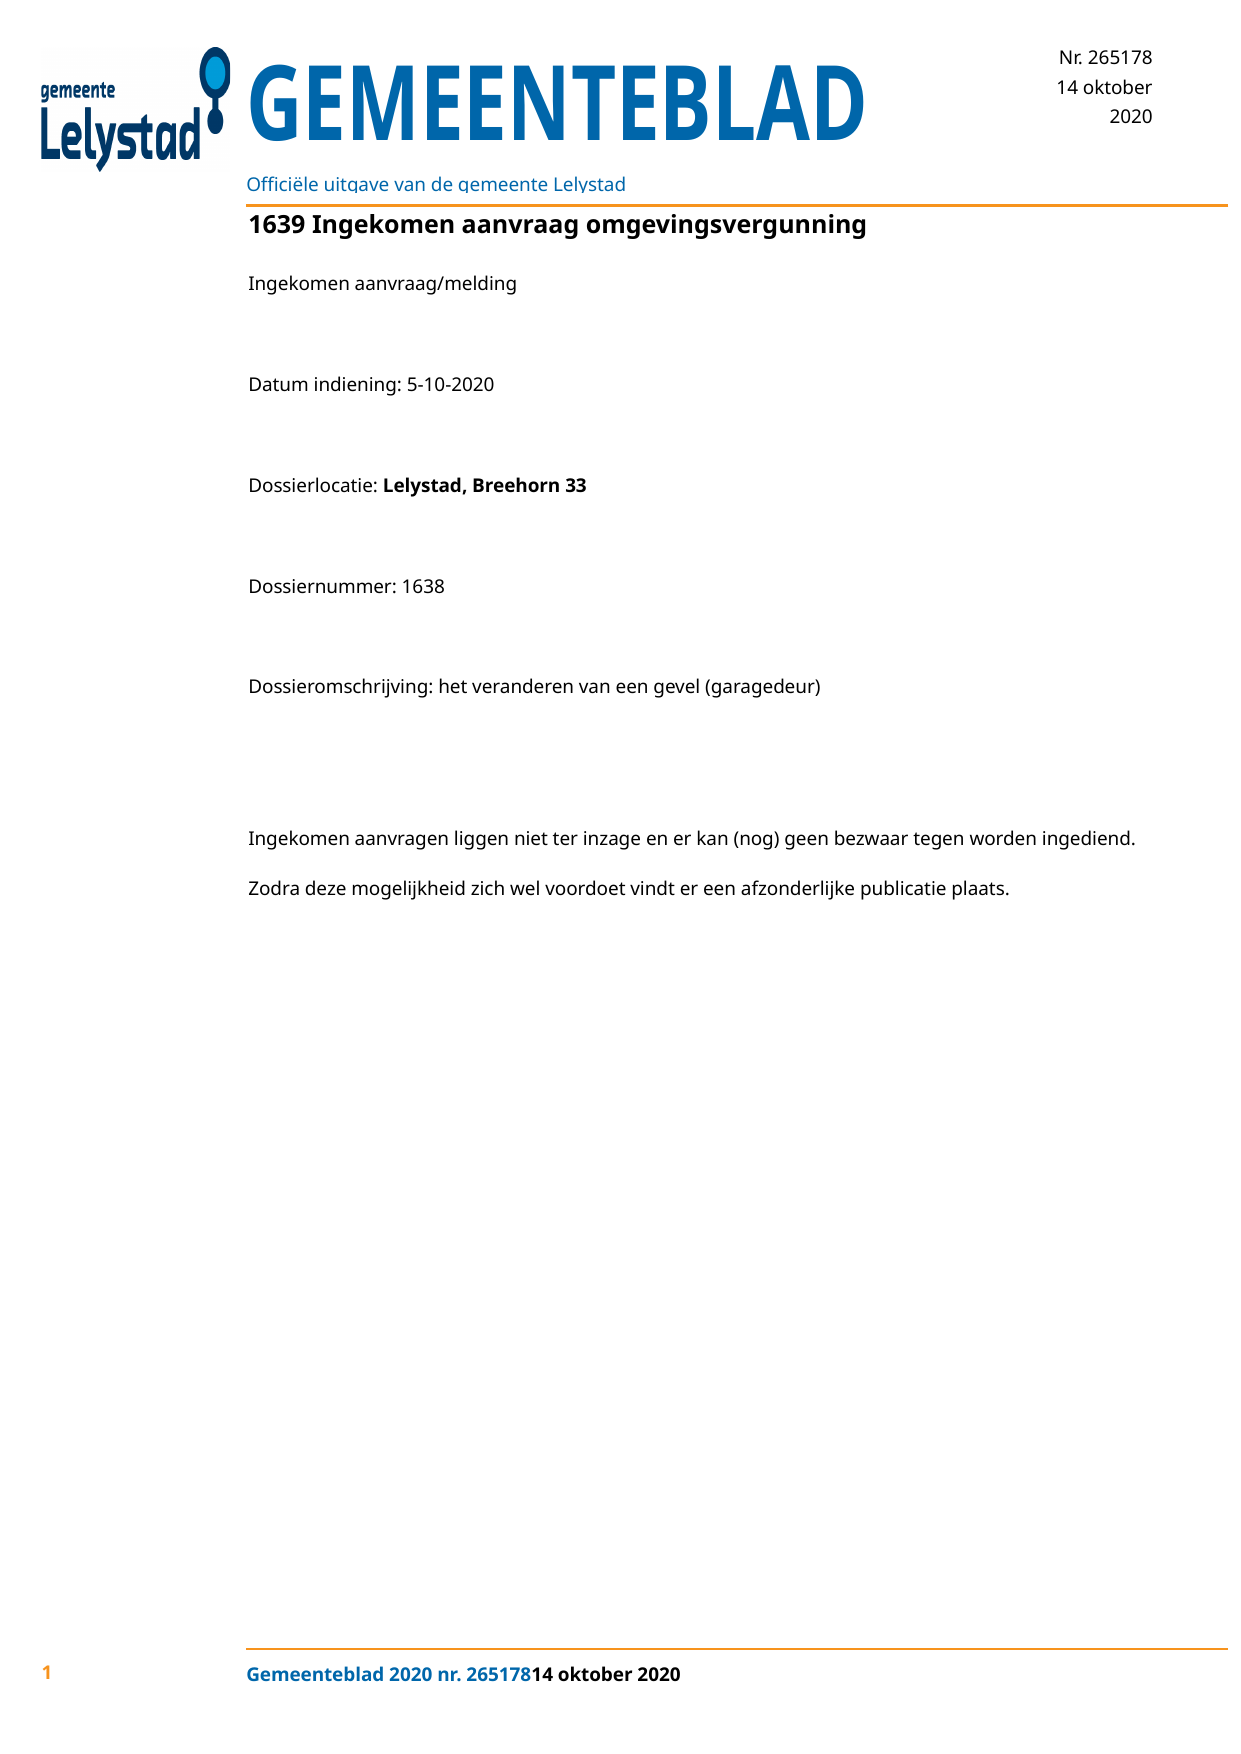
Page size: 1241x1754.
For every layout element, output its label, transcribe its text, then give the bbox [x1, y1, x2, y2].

text Dossiernummer: 1638 [248, 573, 1152, 598]
text Datum indiening: 5-10-2020 [248, 371, 1152, 397]
picture [41, 47, 231, 172]
text 1639 Ingekomen aanvraag omgevingsvergunning [248, 207, 1152, 241]
text Dossieromschrijving: het veranderen van een gevel (garagedeur) [248, 674, 1152, 699]
text Dossierlocatie: Lelystad, Breehorn 33 [248, 472, 1152, 498]
text Ingekomen aanvraag/melding [248, 270, 1152, 296]
text Zodra deze mogelijkheid zich wel voordoet vindt er een afzonderlijke publicatie plaats. [248, 875, 1152, 901]
text Ingekomen aanvragen liggen niet ter inzage en er kan (nog) geen bezwaar tegen worden ingediend. [248, 825, 1152, 851]
